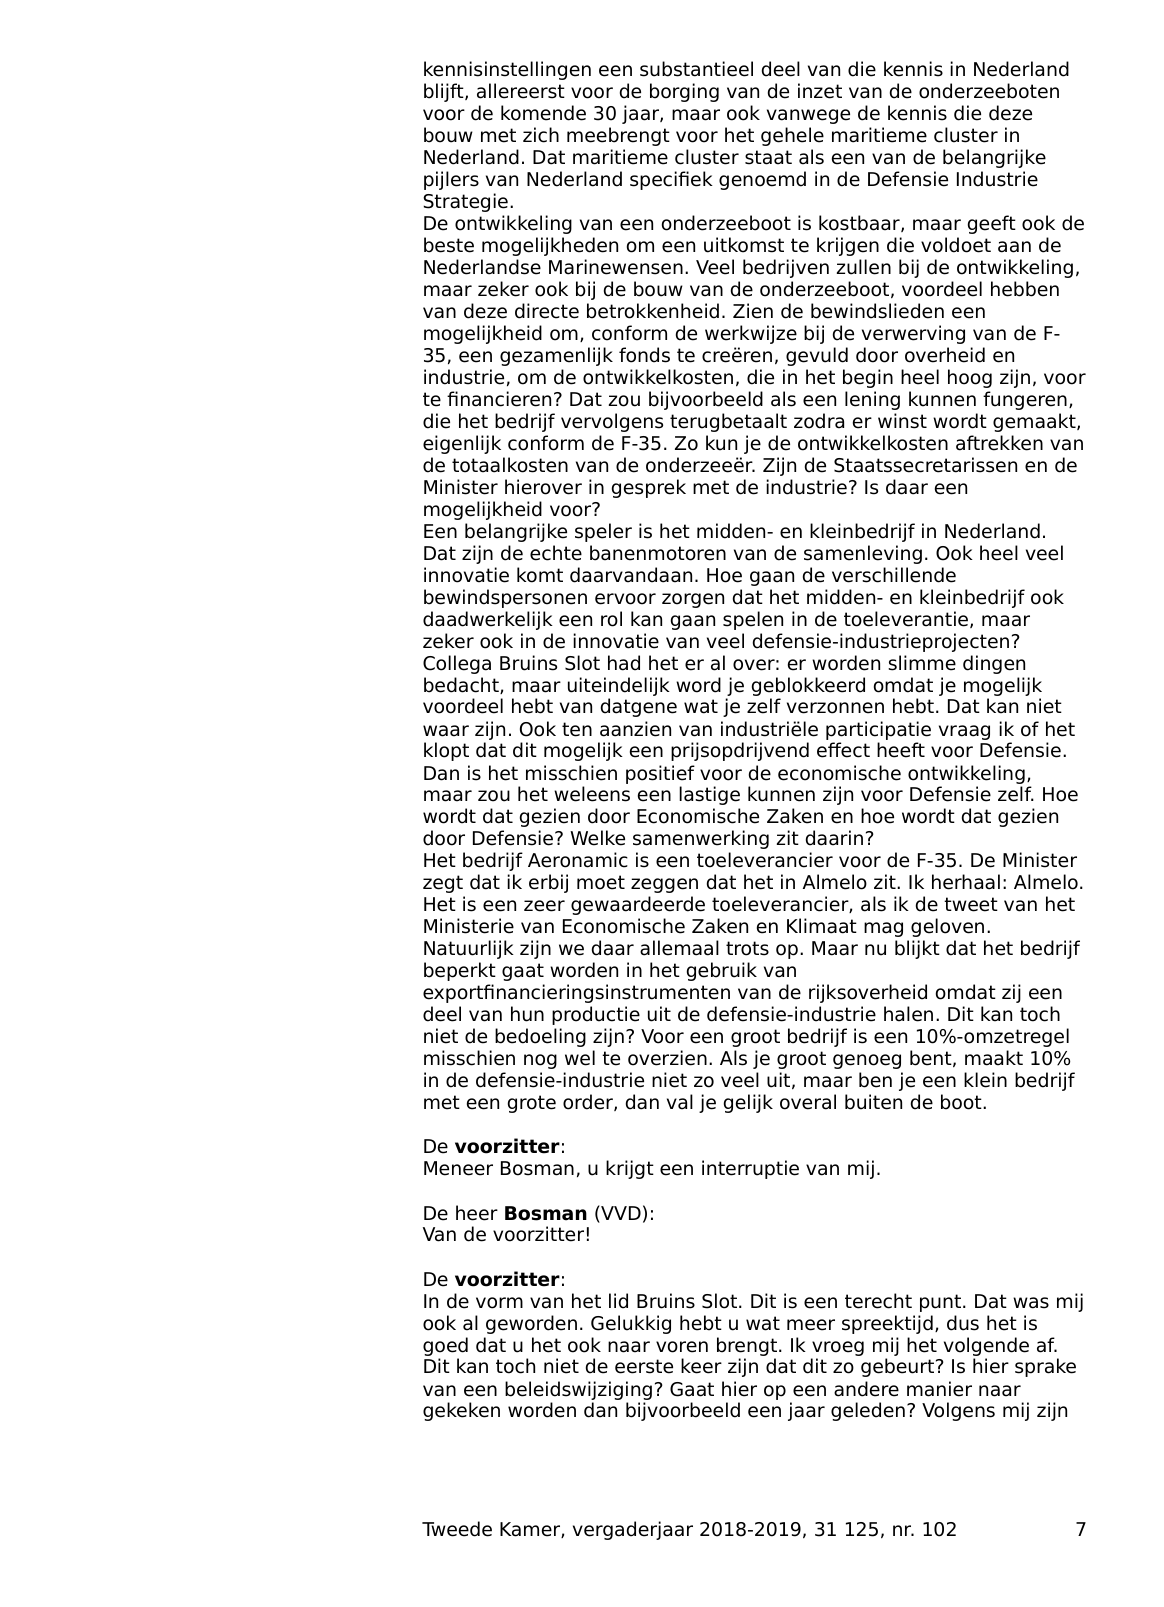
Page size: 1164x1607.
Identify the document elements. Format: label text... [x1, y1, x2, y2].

text Van de voorzitter! [422, 1224, 1087, 1246]
text De voorzitter: [422, 1268, 1087, 1291]
text In de vorm van het lid Bruins Slot. Dit is een terecht punt. Dat was mij ook al geworden. Gelukkig hebt u wat meer spreektijd, dus het is goed dat u het ook naar voren brengt. Ik vroeg mij het volgende af. Dit kan toch niet de eerste keer zijn dat dit zo gebeurt? Is hier sprake van een beleidswijziging? Gaat hier op een andere manier naar gekeken worden dan bijvoorbeeld een jaar geleden? Volgens mij zijn [422, 1291, 1087, 1422]
text kennisinstellingen een substantieel deel van die kennis in Nederland blijft, allereerst voor de borging van de inzet van de onderzeeboten voor de komende 30 jaar, maar ook vanwege de kennis die deze bouw met zich meebrengt voor het gehele maritieme cluster in Nederland. Dat maritieme cluster staat als een van de belangrijke pijlers van Nederland specifiek genoemd in de Defensie Industrie Strategie. [422, 59, 1087, 213]
text Meneer Bosman, u krijgt een interruptie van mij. [422, 1158, 1087, 1180]
text Een belangrijke speler is het midden- en kleinbedrijf in Nederland. Dat zijn de echte banenmotoren van de samenleving. Ook heel veel innovatie komt daarvandaan. Hoe gaan de verschillende bewindspersonen ervoor zorgen dat het midden- en kleinbedrijf ook daadwerkelijk een rol kan gaan spelen in de toeleverantie, maar zeker ook in de innovatie van veel defensie-industrieprojecten? Collega Bruins Slot had het er al over: er worden slimme dingen bedacht, maar uiteindelijk word je geblokkeerd omdat je mogelijk voordeel hebt van datgene wat je zelf verzonnen hebt. Dat kan niet waar zijn. Ook ten aanzien van industriële participatie vraag ik of het klopt dat dit mogelijk een prijsopdrijvend effect heeft voor Defensie. Dan is het misschien positief voor de economische ontwikkeling, maar zou het weleens een lastige kunnen zijn voor Defensie zelf. Hoe wordt dat gezien door Economische Zaken en hoe wordt dat gezien door Defensie? Welke samenwerking zit daarin? [422, 521, 1087, 850]
text Het bedrijf Aeronamic is een toeleverancier voor de F-35. De Minister zegt dat ik erbij moet zeggen dat het in Almelo zit. Ik herhaal: Almelo. Het is een zeer gewaardeerde toeleverancier, als ik de tweet van het Ministerie van Economische Zaken en Klimaat mag geloven. Natuurlijk zijn we daar allemaal trots op. Maar nu blijkt dat het bedrijf beperkt gaat worden in het gebruik van exportfinancieringsinstrumenten van de rijksoverheid omdat zij een deel van hun productie uit de defensie-industrie halen. Dit kan toch niet de bedoeling zijn? Voor een groot bedrijf is een 10%-omzetregel misschien nog wel te overzien. Als je groot genoeg bent, maakt 10% in de defensie-industrie niet zo veel uit, maar ben je een klein bedrijf met een grote order, dan val je gelijk overal buiten de boot. [422, 850, 1087, 1114]
text De ontwikkeling van een onderzeeboot is kostbaar, maar geeft ook de beste mogelijkheden om een uitkomst te krijgen die voldoet aan de Nederlandse Marinewensen. Veel bedrijven zullen bij de ontwikkeling, maar zeker ook bij de bouw van de onderzeeboot, voordeel hebben van deze directe betrokkenheid. Zien de bewindslieden een mogelijkheid om, conform de werkwijze bij de verwerving van de F-35, een gezamenlijk fonds te creëren, gevuld door overheid en industrie, om de ontwikkelkosten, die in het begin heel hoog zijn, voor te financieren? Dat zou bijvoorbeeld als een lening kunnen fungeren, die het bedrijf vervolgens terugbetaalt zodra er winst wordt gemaakt, eigenlijk conform de F-35. Zo kun je de ontwikkelkosten aftrekken van de totaalkosten van de onderzeeër. Zijn de Staatssecretarissen en de Minister hierover in gesprek met de industrie? Is daar een mogelijkheid voor? [422, 213, 1087, 521]
text De heer Bosman (VVD): [422, 1202, 1087, 1224]
text De voorzitter: [422, 1136, 1087, 1158]
